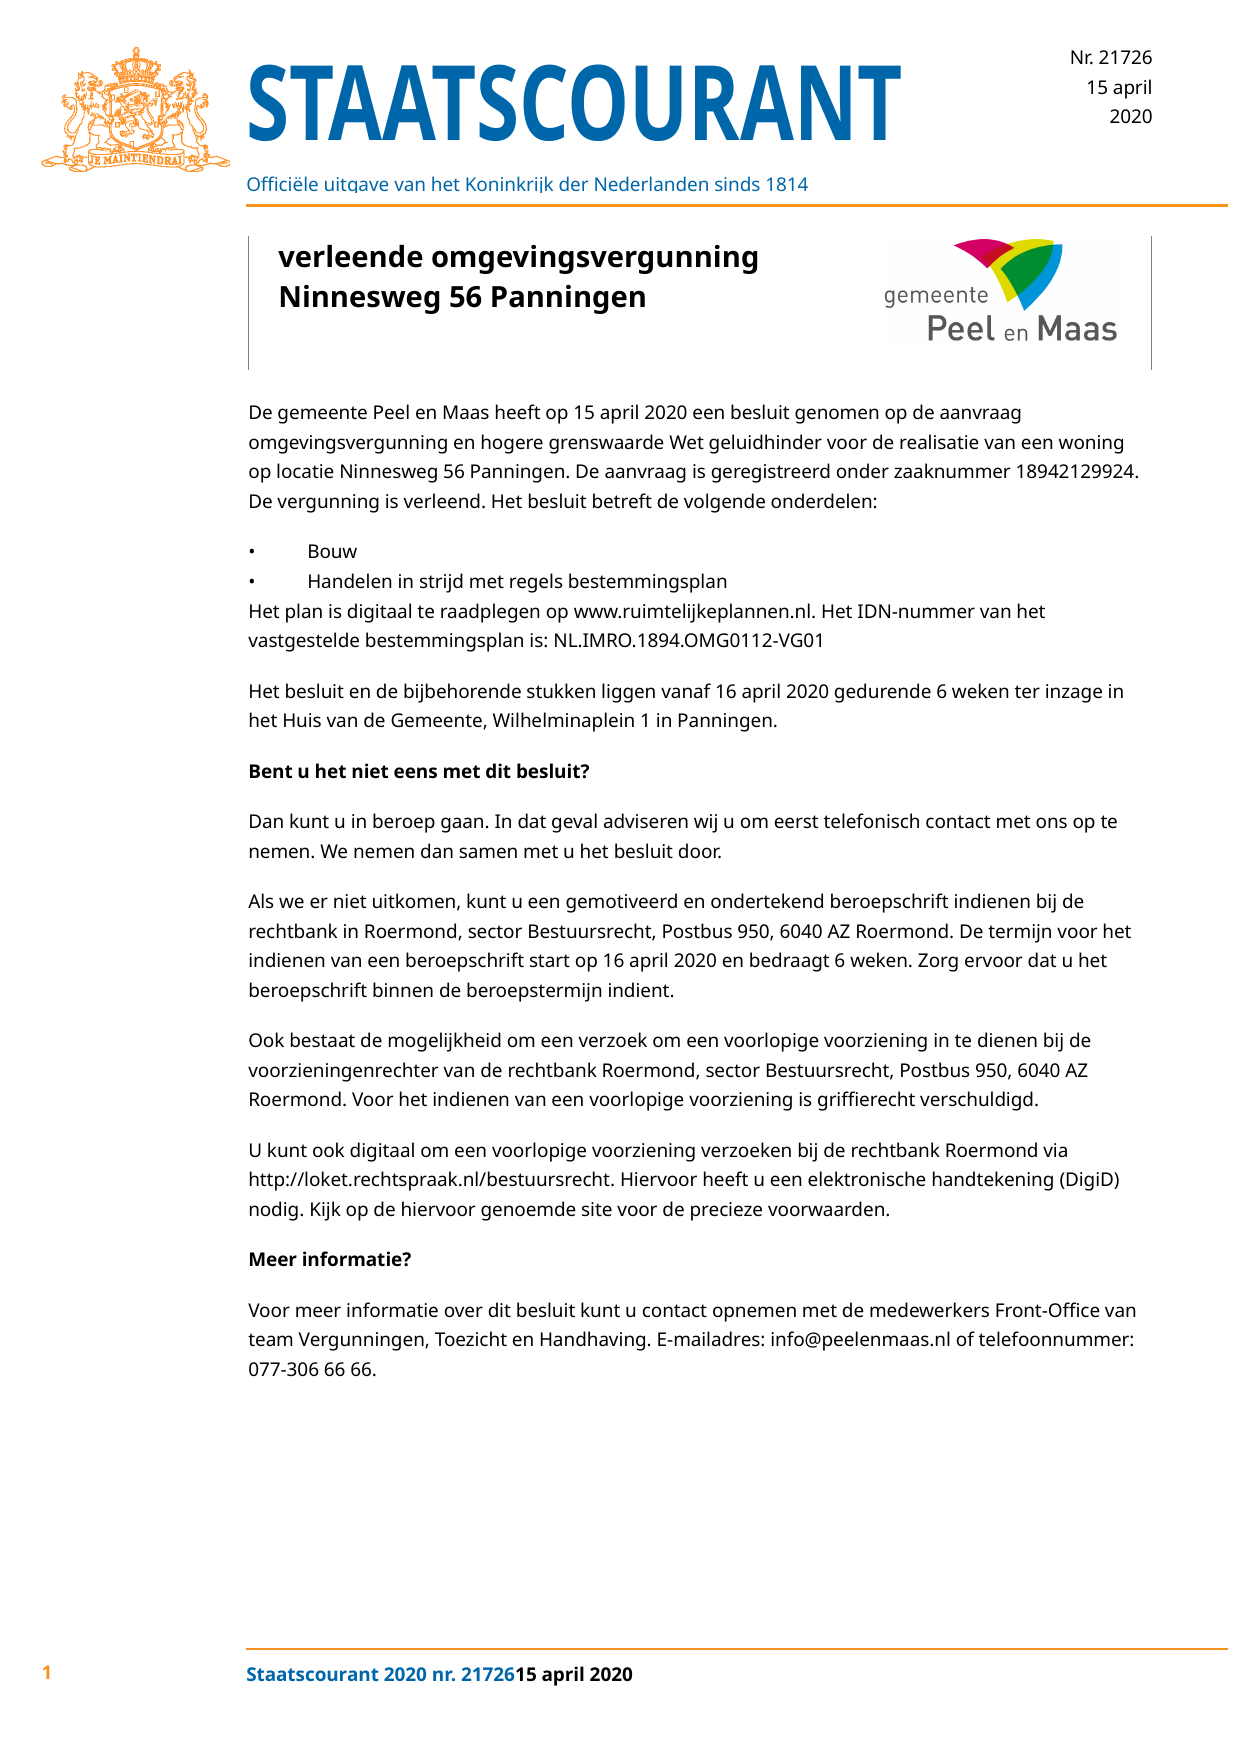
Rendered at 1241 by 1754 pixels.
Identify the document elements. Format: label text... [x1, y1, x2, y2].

list Handelen in strijd met regels bestemmingsplan [248, 568, 1152, 594]
table_header verleende omgevingsvergunning Ninnesweg 56 Panningen [249, 236, 850, 370]
text De gemeente Peel en Maas heeft op 15 april 2020 een besluit genomen op de aanvraag omgevingsvergunning en hogere grenswaarde Wet geluidhinder voor de realisatie van een woning op locatie Ninnesweg 56 Panningen. De aanvraag is geregistreerd onder zaaknummer 18942129924. De vergunning is verleend. Het besluit betreft de volgende onderdelen: [248, 399, 1152, 514]
text Als we er niet uitkomen, kunt u een gemotiveerd en ondertekend beroepschrift indienen bij de rechtbank in Roermond, sector Bestuursrecht, Postbus 950, 6040 AZ Roermond. De termijn voor het indienen van een beroepschrift start op 16 april 2020 en bedraagt 6 weken. Zorg ervoor dat u het beroepschrift binnen de beroepstermijn indient. [248, 888, 1152, 1003]
table_header [850, 236, 1151, 370]
list Bouw [248, 539, 1152, 564]
text U kunt ook digitaal om een voorlopige voorziening verzoeken bij de rechtbank Roermond via http://loket.rechtspraak.nl/bestuursrecht. Hiervoor heeft u een elektronische handtekening (DigiD) nodig. Kijk op de hiervoor genoemde site voor de precieze voorwaarden. [248, 1137, 1152, 1222]
text Voor meer informatie over dit besluit kunt u contact opnemen met de medewerkers Front-Office van team Vergunningen, Toezicht en Handhaving. E-mailadres: info@peelenmaas.nl of telefoonnummer: 077-306 66 66. [248, 1297, 1152, 1382]
picture [41, 47, 231, 172]
text Het plan is digitaal te raadplegen op www.ruimtelijkeplannen.nl. Het IDN-nummer van het vastgestelde bestemmingsplan is: NL.IMRO.1894.OMG0112-VG01 [248, 598, 1152, 653]
text Bent u het niet eens met dit besluit? [248, 758, 1152, 783]
text Het besluit en de bijbehorende stukken liggen vanaf 16 april 2020 gedurende 6 weken ter inzage in het Huis van de Gemeente, Wilhelminaplein 1 in Panningen. [248, 678, 1152, 733]
text Dan kunt u in beroep gaan. In dat geval adviseren wij u om eerst telefonisch contact met ons op te nemen. We nemen dan samen met u het besluit door. [248, 808, 1152, 863]
text Ook bestaat de mogelijkheid om een verzoek om een voorlopige voorziening in te dienen bij de voorzieningenrechter van de rechtbank Roermond, sector Bestuursrecht, Postbus 950, 6040 AZ Roermond. Voor het indienen van een voorlopige voorziening is griffierecht verschuldigd. [248, 1027, 1152, 1112]
text Meer informatie? [248, 1247, 1152, 1272]
picture [882, 236, 1119, 345]
